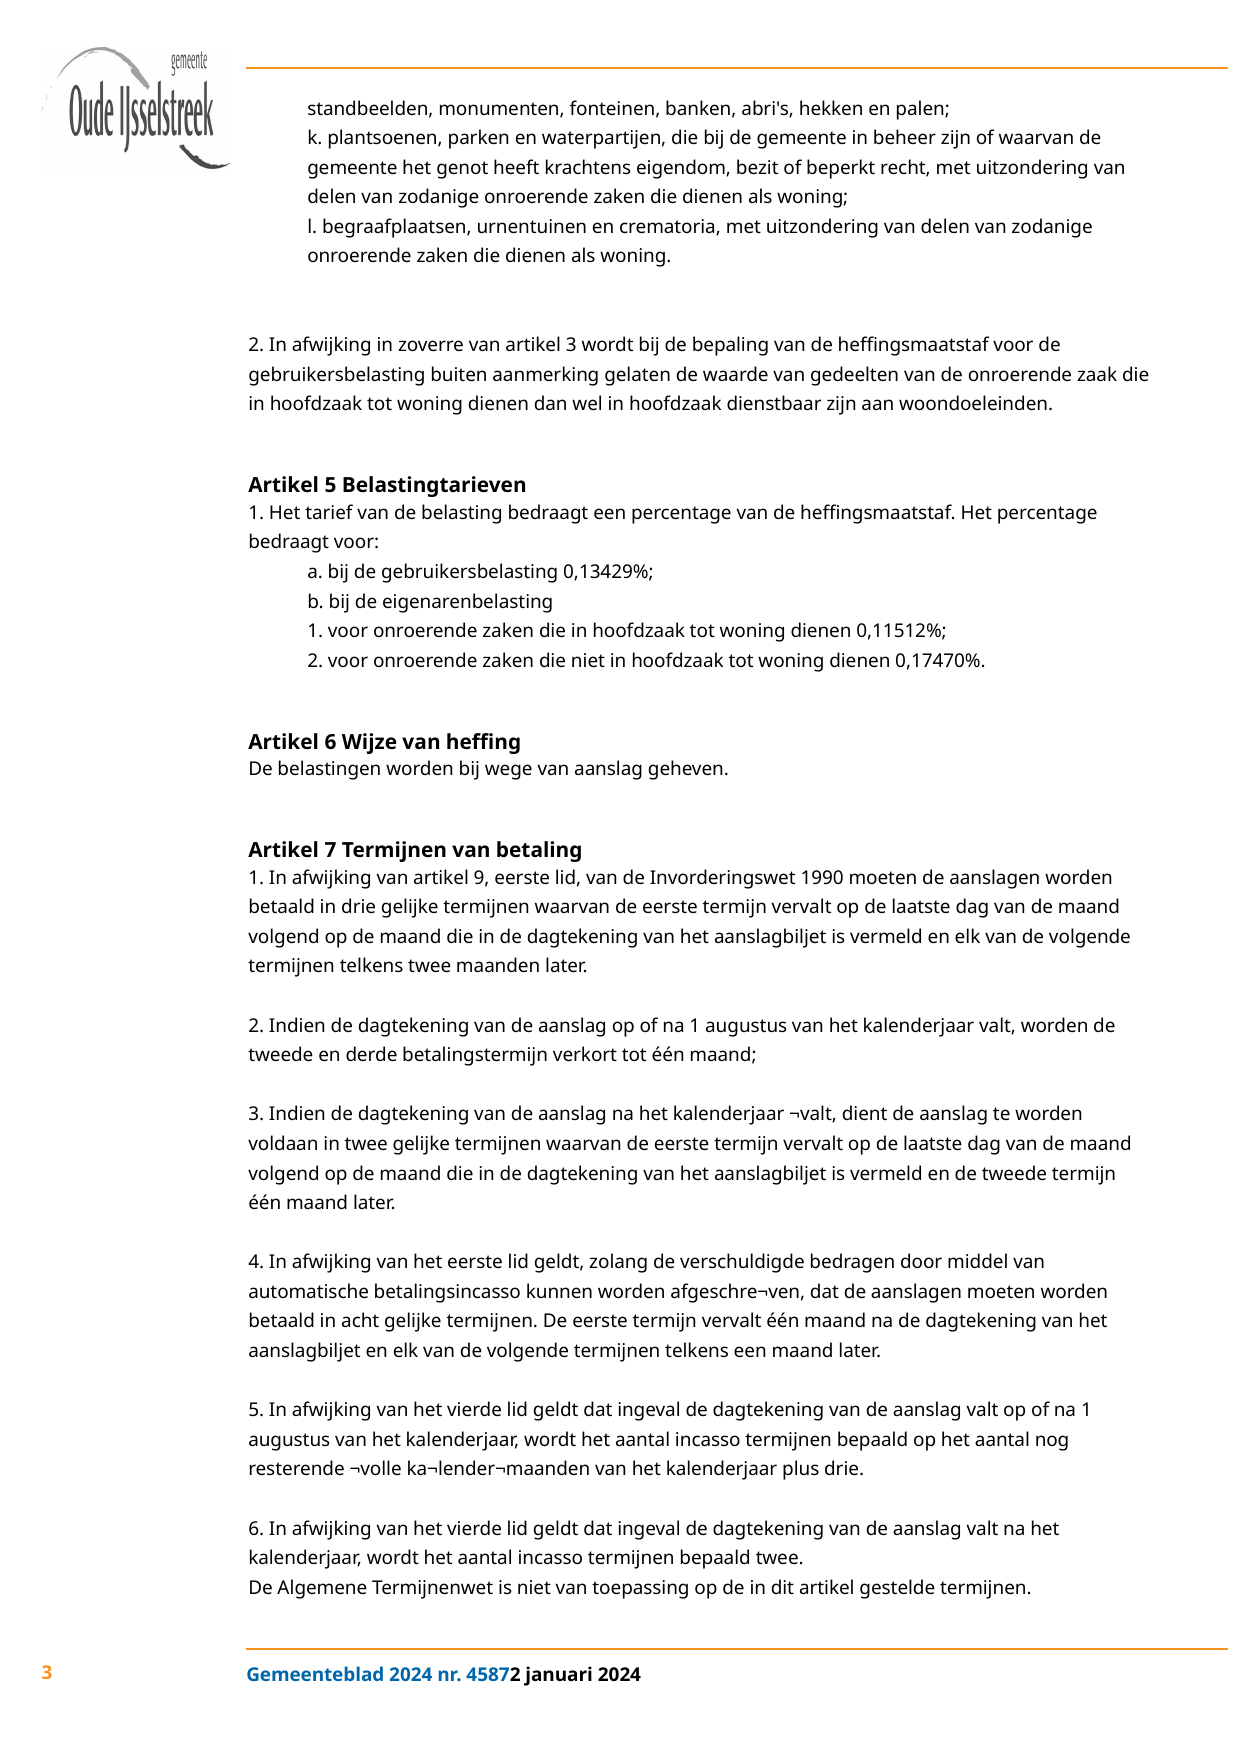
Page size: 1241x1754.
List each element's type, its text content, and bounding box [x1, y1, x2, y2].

list b. bij de eigenarenbelasting [248, 588, 1152, 613]
text 1. Het tarief van de belasting bedraagt een percentage van de heffingsmaatstaf. Het percentage bedraagt voor: [248, 499, 1152, 554]
text 1. In afwijking van artikel 9, eerste lid, van de Invorderingswet 1990 moeten de aanslagen worden betaald in drie gelijke termijnen waarvan de eerste termijn vervalt op de laatste dag van de maand volgend op de maand die in de dagtekening van het aanslagbiljet is vermeld en elk van de volgende termijnen telkens twee maanden later. [248, 864, 1152, 978]
text 6. In afwijking van het vierde lid geldt dat ingeval de dagtekening van de aanslag valt na het kalenderjaar, wordt het aantal incasso termijnen bepaald twee. [248, 1515, 1152, 1570]
list 2. voor onroerende zaken die niet in hoofdzaak tot woning dienen 0,17470%. [248, 647, 1152, 673]
text 5. In afwijking van het vierde lid geldt dat ingeval de dagtekening van de aanslag valt op of na 1 augustus van het kalenderjaar, wordt het aantal incasso termijnen bepaald op het aantal nog resterende ¬volle ka¬lender¬maanden van het kalenderjaar plus drie. [248, 1396, 1152, 1481]
text De Algemene Termijnenwet is niet van toepassing op de in dit artikel gestelde termijnen. [248, 1574, 1152, 1599]
text De belastingen worden bij wege van aanslag geheven. [248, 755, 1152, 781]
text Artikel 7 Termijnen van betaling [248, 835, 1152, 864]
list standbeelden, monumenten, fonteinen, banken, abri's, hekken en palen; [248, 95, 1152, 121]
text 2. In afwijking in zoverre van artikel 3 wordt bij de bepaling van de heffingsmaatstaf voor de gebruikersbelasting buiten aanmerking gelaten de waarde van gedeelten van de onroerende zaak die in hoofdzaak tot woning dienen dan wel in hoofdzaak dienstbaar zijn aan woondoeleinden. [248, 331, 1152, 416]
text 4. In afwijking van het eerste lid geldt, zolang de verschuldigde bedragen door middel van automatische betalingsincasso kunnen worden afgeschre¬ven, dat de aanslagen moeten worden betaald in acht gelijke termijnen. De eerste termijn vervalt één maand na de dagtekening van het aanslagbiljet en elk van de volgende termijnen telkens een maand later. [248, 1248, 1152, 1363]
list k. plantsoenen, parken en waterpartijen, die bij de gemeente in beheer zijn of waarvan de gemeente het genot heeft krachtens eigendom, bezit of beperkt recht, met uitzondering van delen van zodanige onroerende zaken die dienen als woning; [248, 124, 1152, 209]
list a. bij de gebruikersbelasting 0,13429%; [248, 558, 1152, 584]
text 2. Indien de dagtekening van de aanslag op of na 1 augustus van het kalenderjaar valt, worden de tweede en derde betalingstermijn verkort tot één maand; [248, 1012, 1152, 1067]
list l. begraafplaatsen, urnentuinen en crematoria, met uitzondering van delen van zodanige onroerende zaken die dienen als woning. [248, 213, 1152, 268]
list 1. voor onroerende zaken die in hoofdzaak tot woning dienen 0,11512%; [248, 617, 1152, 643]
picture [41, 47, 231, 172]
text 3. Indien de dagtekening van de aanslag na het kalenderjaar ¬valt, dient de aanslag te worden voldaan in twee gelijke termijnen waarvan de eerste termijn vervalt op de laatste dag van de maand volgend op de maand die in de dagtekening van het aanslagbiljet is vermeld en de tweede termijn één maand later. [248, 1101, 1152, 1215]
text Artikel 5 Belastingtarieven [248, 471, 1152, 499]
text Artikel 6 Wijze van heffing [248, 727, 1152, 755]
